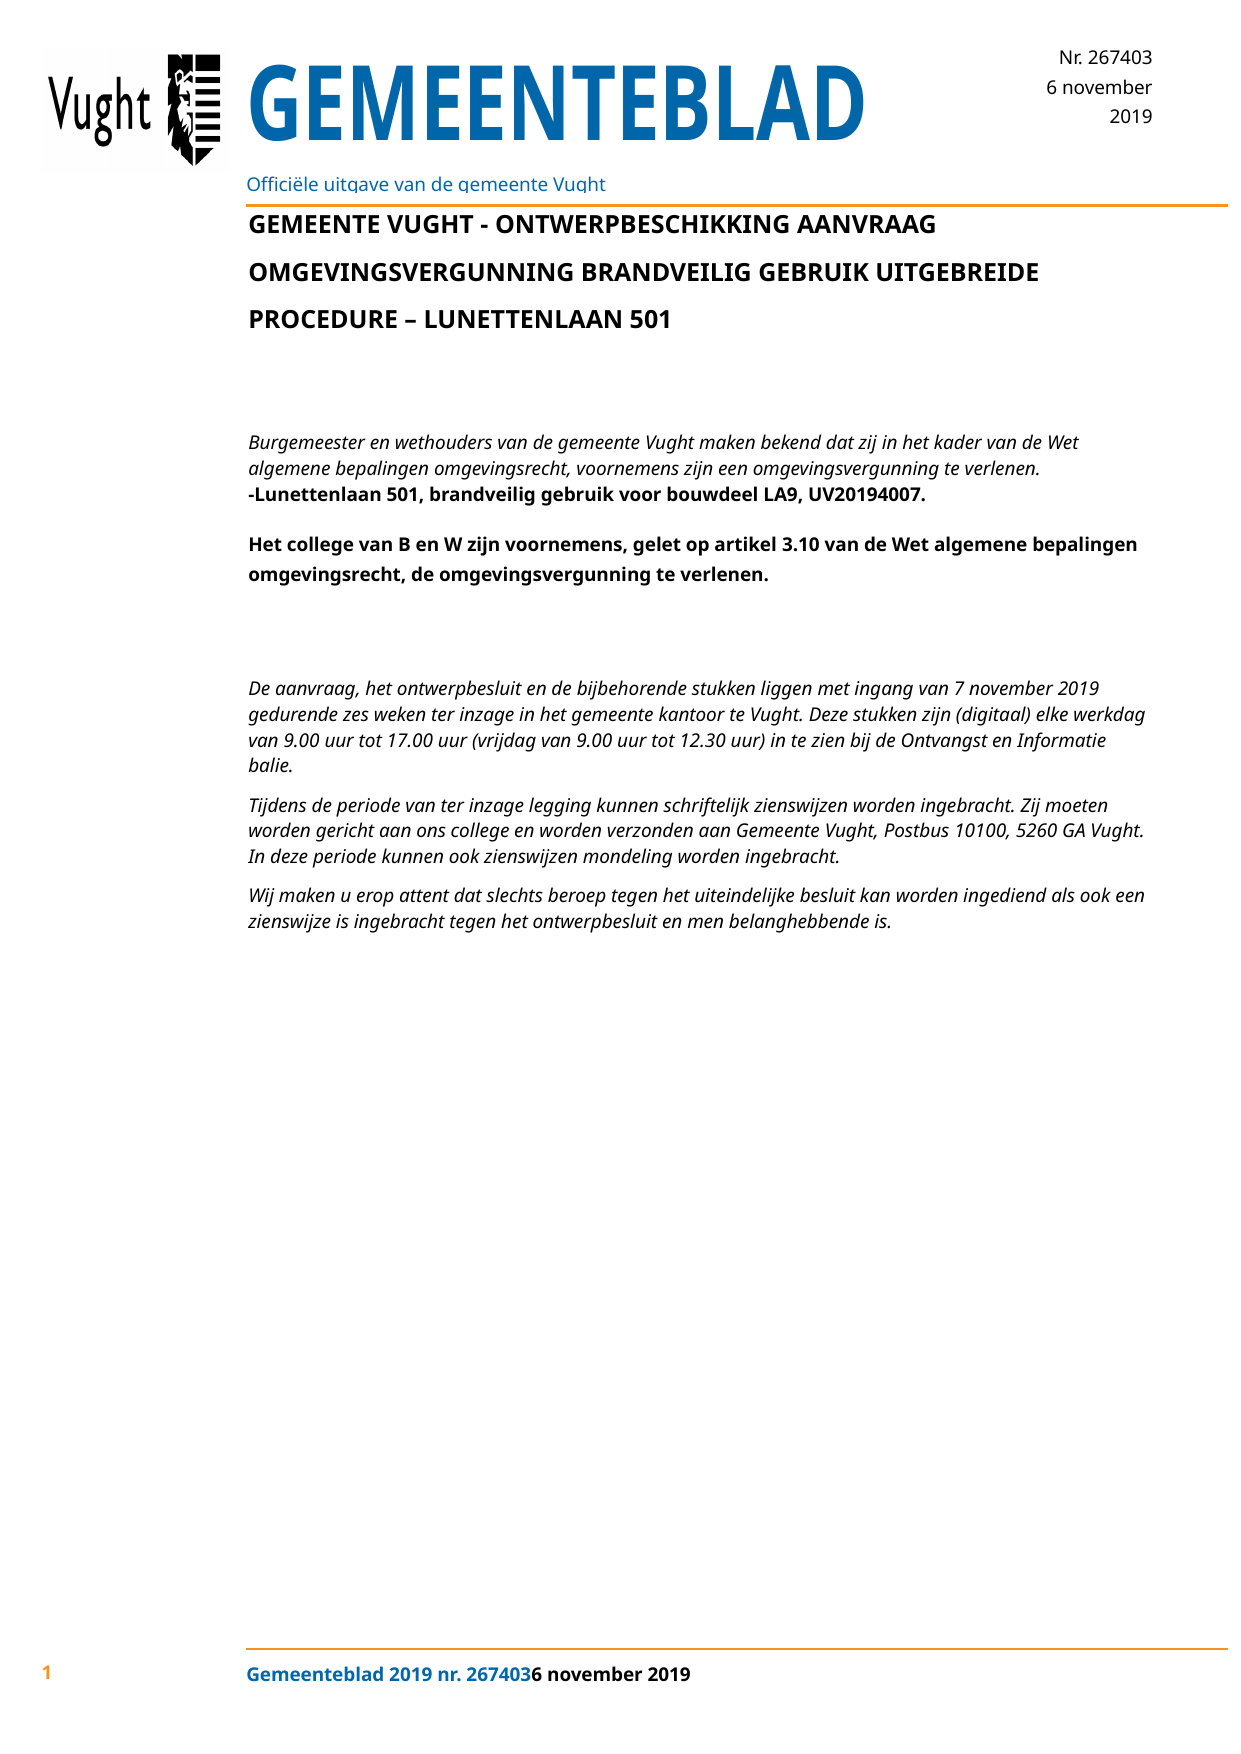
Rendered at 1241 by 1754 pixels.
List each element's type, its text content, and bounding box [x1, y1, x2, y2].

picture [41, 47, 231, 172]
text Tijdens de periode van ter inzage legging kunnen schriftelijk zienswijzen worden ingebracht. Zij moeten worden gericht aan ons college en worden verzonden aan Gemeente Vught, Postbus 10100, 5260 GA Vught. In deze periode kunnen ook zienswijzen mondeling worden ingebracht. [248, 792, 1152, 869]
text Burgemeester en wethouders van de gemeente Vught maken bekend dat zij in het kader van de Wet algemene bepalingen omgevingsrecht, voornemens zijn een omgevingsvergunning te verlenen. [248, 429, 1152, 481]
text Wij maken u erop attent dat slechts beroep tegen het uiteindelijke besluit kan worden ingediend als ook een zienswijze is ingebracht tegen het ontwerpbesluit en men belanghebbende is. [248, 882, 1152, 934]
text -Lunettenlaan 501, brandveilig gebruik voor bouwdeel LA9, UV20194007. [248, 481, 1152, 507]
text De aanvraag, het ontwerpbesluit en de bijbehorende stukken liggen met ingang van 7 november 2019 gedurende zes weken ter inzage in het gemeente kantoor te Vught. Deze stukken zijn (digitaal) elke werkdag van 9.00 uur tot 17.00 uur (vrijdag van 9.00 uur tot 12.30 uur) in te zien bij de Ontvangst en Informatie balie. [248, 675, 1152, 778]
text Het college van B en W zijn voornemens, gelet op artikel 3.10 van de Wet algemene bepalingen omgevingsrecht, de omgevingsvergunning te verlenen. [248, 531, 1152, 587]
text GEMEENTE VUGHT - ONTWERPBESCHIKKING AANVRAAG OMGEVINGSVERGUNNING BRANDVEILIG GEBRUIK UITGEBREIDE PROCEDURE – LUNETTENLAAN 501 [248, 207, 1152, 336]
